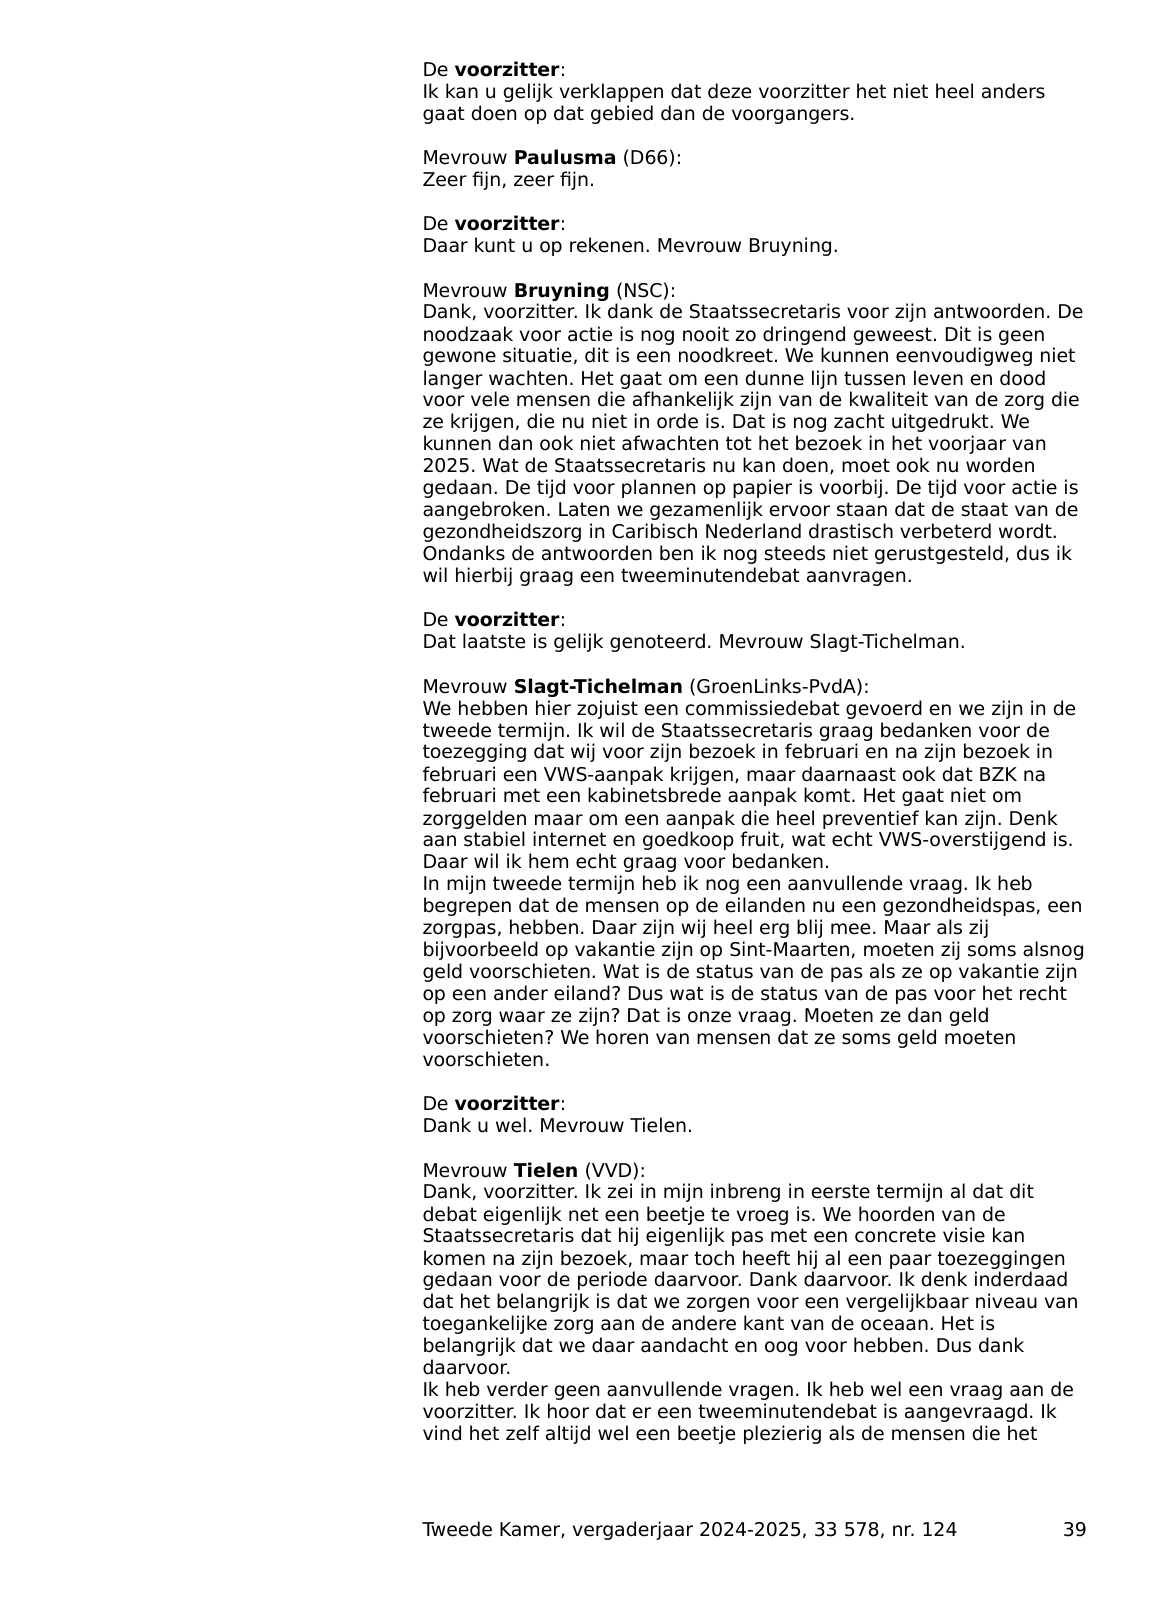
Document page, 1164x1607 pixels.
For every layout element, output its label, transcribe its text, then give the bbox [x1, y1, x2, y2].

text Dank, voorzitter. Ik dank de Staatssecretaris voor zijn antwoorden. De noodzaak voor actie is nog nooit zo dringend geweest. Dit is geen gewone situatie, dit is een noodkreet. We kunnen eenvoudigweg niet langer wachten. Het gaat om een dunne lijn tussen leven en dood voor vele mensen die afhankelijk zijn van de kwaliteit van de zorg die ze krijgen, die nu niet in orde is. Dat is nog zacht uitgedrukt. We kunnen dan ook niet afwachten tot het bezoek in het voorjaar van 2025. Wat de Staatssecretaris nu kan doen, moet ook nu worden gedaan. De tijd voor plannen op papier is voorbij. De tijd voor actie is aangebroken. Laten we gezamenlijk ervoor staan dat de staat van de gezondheidszorg in Caribisch Nederland drastisch verbeterd wordt. Ondanks de antwoorden ben ik nog steeds niet gerustgesteld, dus ik wil hierbij graag een tweeminutendebat aanvragen. [422, 301, 1087, 587]
text De voorzitter: [422, 213, 1087, 235]
text De voorzitter: [422, 1093, 1087, 1115]
text Ik kan u gelijk verklappen dat deze voorzitter het niet heel anders gaat doen op dat gebied dan de voorgangers. [422, 81, 1087, 125]
text Mevrouw Paulusma (D66): [422, 147, 1087, 169]
text De voorzitter: [422, 609, 1087, 631]
text Daar kunt u op rekenen. Mevrouw Bruyning. [422, 235, 1087, 257]
text Dat laatste is gelijk genoteerd. Mevrouw Slagt-Tichelman. [422, 631, 1087, 653]
text Mevrouw Tielen (VVD): [422, 1159, 1087, 1181]
text Mevrouw Bruyning (NSC): [422, 279, 1087, 301]
text Dank u wel. Mevrouw Tielen. [422, 1115, 1087, 1137]
text Ik heb verder geen aanvullende vragen. Ik heb wel een vraag aan de voorzitter. Ik hoor dat er een tweeminutendebat is aangevraagd. Ik vind het zelf altijd wel een beetje plezierig als de mensen die het [422, 1379, 1087, 1445]
text Zeer fijn, zeer fijn. [422, 169, 1087, 191]
text Mevrouw Slagt-Tichelman (GroenLinks-PvdA): [422, 676, 1087, 697]
text De voorzitter: [422, 59, 1087, 81]
text We hebben hier zojuist een commissiedebat gevoerd en we zijn in de tweede termijn. Ik wil de Staatssecretaris graag bedanken voor de toezegging dat wij voor zijn bezoek in februari en na zijn bezoek in februari een VWS-aanpak krijgen, maar daarnaast ook dat BZK na februari met een kabinetsbrede aanpak komt. Het gaat niet om zorggelden maar om een aanpak die heel preventief kan zijn. Denk aan stabiel internet en goedkoop fruit, wat echt VWS-overstijgend is. Daar wil ik hem echt graag voor bedanken. [422, 697, 1087, 873]
text Dank, voorzitter. Ik zei in mijn inbreng in eerste termijn al dat dit debat eigenlijk net een beetje te vroeg is. We hoorden van de Staatssecretaris dat hij eigenlijk pas met een concrete visie kan komen na zijn bezoek, maar toch heeft hij al een paar toezeggingen gedaan voor de periode daarvoor. Dank daarvoor. Ik denk inderdaad dat het belangrijk is dat we zorgen voor een vergelijkbaar niveau van toegankelijke zorg aan de andere kant van de oceaan. Het is belangrijk dat we daar aandacht en oog voor hebben. Dus dank daarvoor. [422, 1181, 1087, 1379]
text In mijn tweede termijn heb ik nog een aanvullende vraag. Ik heb begrepen dat de mensen op de eilanden nu een gezondheidspas, een zorgpas, hebben. Daar zijn wij heel erg blij mee. Maar als zij bijvoorbeeld op vakantie zijn op Sint-Maarten, moeten zij soms alsnog geld voorschieten. Wat is de status van de pas als ze op vakantie zijn op een ander eiland? Dus wat is de status van de pas voor het recht op zorg waar ze zijn? Dat is onze vraag. Moeten ze dan geld voorschieten? We horen van mensen dat ze soms geld moeten voorschieten. [422, 873, 1087, 1071]
